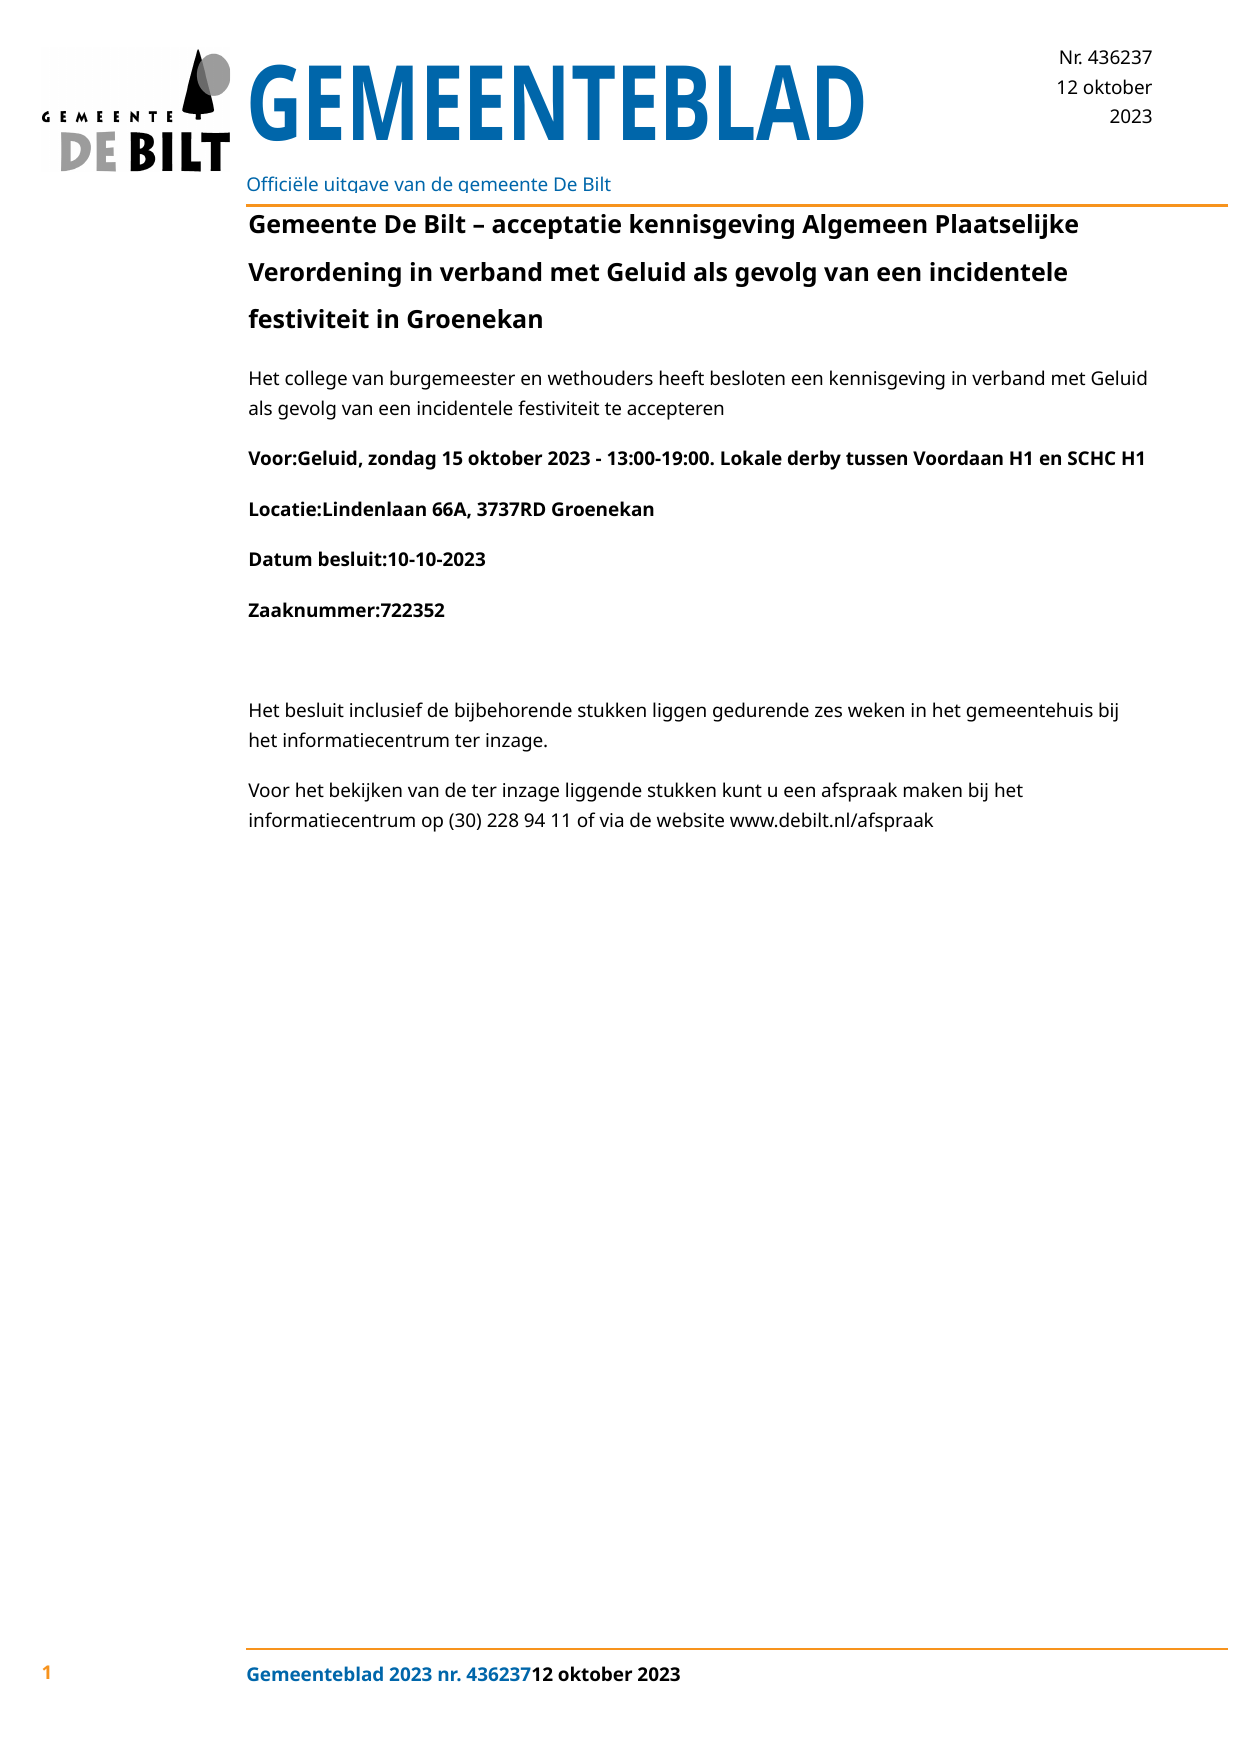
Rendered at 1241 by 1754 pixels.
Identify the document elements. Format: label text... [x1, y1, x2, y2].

text Datum besluit:10-10-2023 [248, 546, 1152, 572]
text Locatie:Lindenlaan 66A, 3737RD Groenekan [248, 496, 1152, 522]
text Het college van burgemeester en wethouders heeft besloten een kennisgeving in verband met Geluid als gevolg van een incidentele festiviteit te accepteren [248, 366, 1152, 421]
text Het besluit inclusief de bijbehorende stukken liggen gedurende zes weken in het gemeentehuis bij het informatiecentrum ter inzage. [248, 698, 1152, 753]
text Voor:Geluid, zondag 15 oktober 2023 - 13:00-19:00. Lokale derby tussen Voordaan H1 en SCHC H1 [248, 446, 1152, 471]
text Gemeente De Bilt – acceptatie kennisgeving Algemeen Plaatselijke Verordening in verband met Geluid als gevolg van een incidentele festiviteit in Groenekan [248, 207, 1152, 336]
text Zaaknummer:722352 [248, 597, 1152, 622]
picture [41, 47, 231, 172]
text Voor het bekijken van de ter inzage liggende stukken kunt u een afspraak maken bij het informatiecentrum op (30) 228 94 11 of via de website www.debilt.nl/afspraak [248, 778, 1152, 833]
